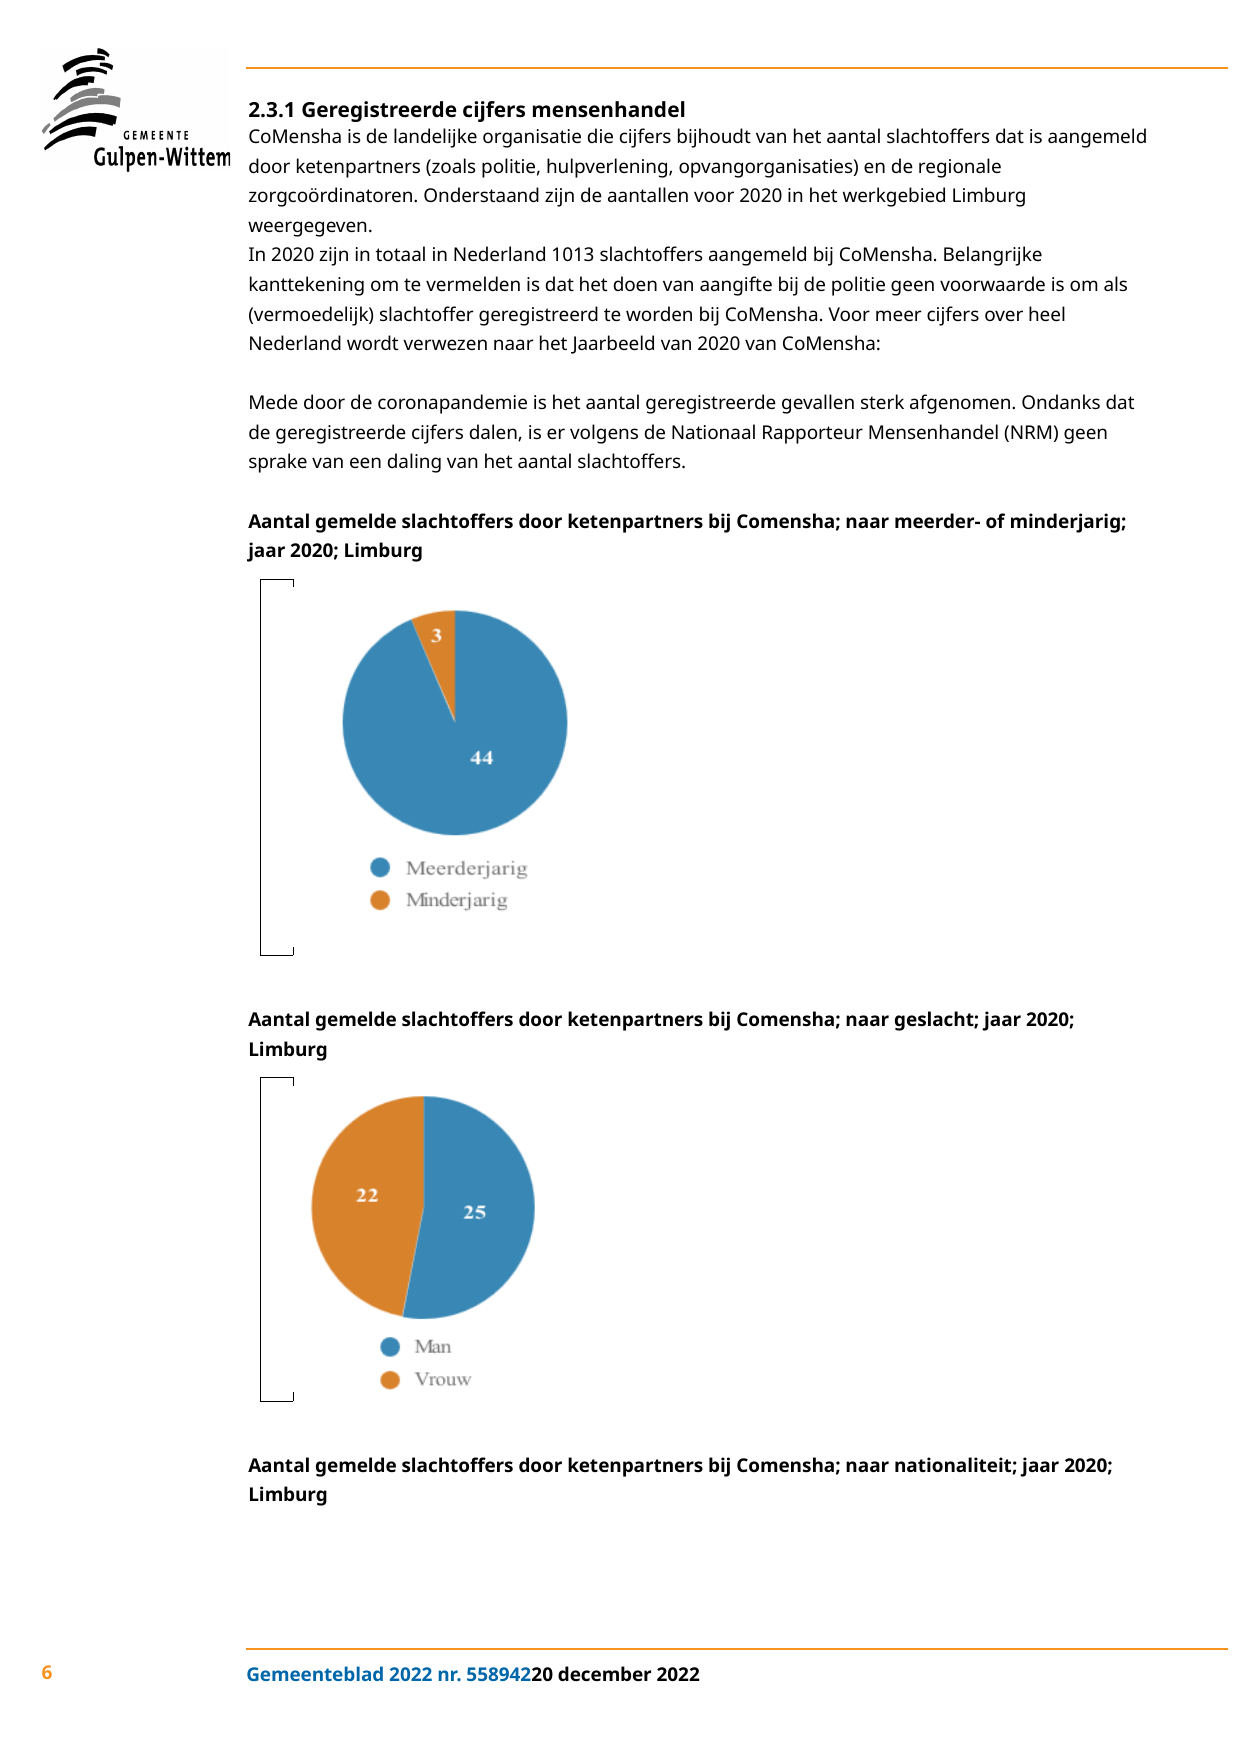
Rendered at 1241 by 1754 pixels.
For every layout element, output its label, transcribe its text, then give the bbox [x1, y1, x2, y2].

text Aantal gemelde slachtoffers door ketenpartners bij Comensha; naar meerder- of minderjarig; jaar 2020; Limburg [248, 508, 1152, 563]
text In 2020 zijn in totaal in Nederland 1013 slachtoffers aangemeld bij CoMensha. Belangrijke kanttekening om te vermelden is dat het doen van aangifte bij de politie geen voorwaarde is om als (vermoedelijk) slachtoffer geregistreerd te worden bij CoMensha. Voor meer cijfers over heel Nederland wordt verwezen naar het Jaarbeeld van 2020 van CoMensha: [248, 242, 1152, 356]
picture [41, 47, 231, 172]
text Aantal gemelde slachtoffers door ketenpartners bij Comensha; naar nationaliteit; jaar 2020; Limburg [248, 1452, 1152, 1507]
picture [268, 1086, 565, 1392]
text CoMensha is de landelijke organisatie die cijfers bijhoudt van het aantal slachtoffers dat is aangemeld door ketenpartners (zoals politie, hulpverlening, opvangorganisaties) en de regionale zorgcoördinatoren. Onderstaand zijn de aantallen voor 2020 in het werkgebied Limburg weergegeven. [248, 123, 1152, 238]
text Aantal gemelde slachtoffers door ketenpartners bij Comensha; naar geslacht; jaar 2020; Limburg [248, 1006, 1152, 1061]
text 2.3.1 Geregistreerde cijfers mensenhandel [248, 95, 1152, 123]
text Mede door de coronapandemie is het aantal geregistreerde gevallen sterk afgenomen. Ondanks dat de geregistreerde cijfers dalen, is er volgens de Nationaal Rapporteur Mensenhandel (NRM) geen sprake van een daling van het aantal slachtoffers. [248, 389, 1152, 474]
picture [268, 587, 624, 947]
